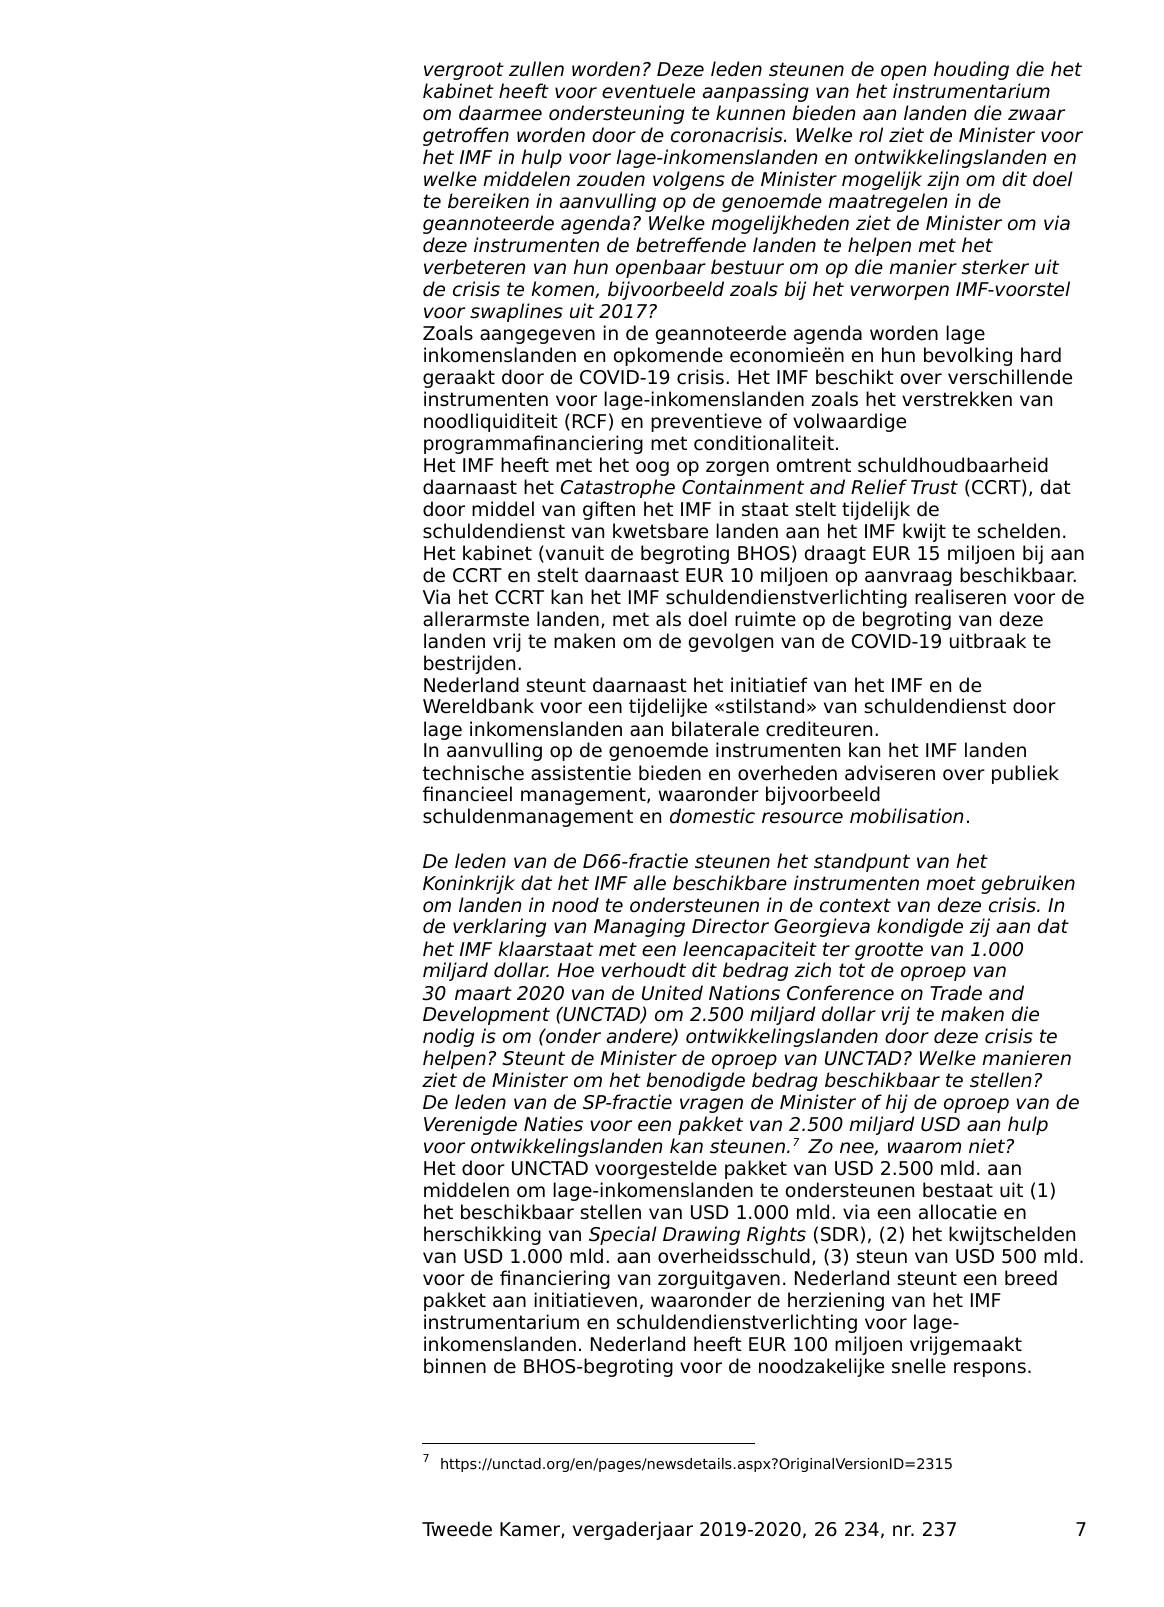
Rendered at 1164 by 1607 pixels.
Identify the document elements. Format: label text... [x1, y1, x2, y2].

text Nederland steunt daarnaast het initiatief van het IMF en de Wereldbank voor een tijdelijke «stilstand» van schuldendienst door lage inkomenslanden aan bilaterale crediteuren. [422, 674, 1087, 740]
text Het door UNCTAD voorgestelde pakket van USD 2.500 mld. aan middelen om lage-inkomenslanden te ondersteunen bestaat uit (1) het beschikbaar stellen van USD 1.000 mld. via een allocatie en herschikking van Special Drawing Rights (SDR), (2) het kwijtschelden van USD 1.000 mld. aan overheidsschuld, (3) steun van USD 500 mld. voor de financiering van zorguitgaven. Nederland steunt een breed pakket aan initiatieven, waaronder de herziening van het IMF instrumentarium en schuldendienstverlichting voor lage-inkomenslanden. Nederland heeft EUR 100 miljoen vrijgemaakt binnen de BHOS-begroting voor de noodzakelijke snelle respons. [422, 1158, 1087, 1378]
text https://unctad.org/en/pages/newsdetails.aspx?OriginalVersionID=2315 [422, 1452, 1087, 1474]
text vergroot zullen worden? Deze leden steunen de open houding die het kabinet heeft voor eventuele aanpassing van het instrumentarium om daarmee ondersteuning te kunnen bieden aan landen die zwaar getroffen worden door de coronacrisis. Welke rol ziet de Minister voor het IMF in hulp voor lage-inkomenslanden en ontwikkelingslanden en welke middelen zouden volgens de Minister mogelijk zijn om dit doel te bereiken in aanvulling op de genoemde maatregelen in de geannoteerde agenda? Welke mogelijkheden ziet de Minister om via deze instrumenten de betreffende landen te helpen met het verbeteren van hun openbaar bestuur om op die manier sterker uit de crisis te komen, bijvoorbeeld zoals bij het verworpen IMF-voorstel voor swaplines uit 2017? [422, 59, 1087, 323]
text Zoals aangegeven in de geannoteerde agenda worden lage inkomenslanden en opkomende economieën en hun bevolking hard geraakt door de COVID-19 crisis. Het IMF beschikt over verschillende instrumenten voor lage-inkomenslanden zoals het verstrekken van noodliquiditeit (RCF) en preventieve of volwaardige programmafinanciering met conditionaliteit. [422, 323, 1087, 455]
text De leden van de D66-fractie steunen het standpunt van het Koninkrijk dat het IMF alle beschikbare instrumenten moet gebruiken om landen in nood te ondersteunen in de context van deze crisis. In de verklaring van Managing Director Georgieva kondigde zij aan dat het IMF klaarstaat met een leencapaciteit ter grootte van 1.000 miljard dollar. Hoe verhoudt dit bedrag zich tot de oproep van 30 maart 2020 van de United Nations Conference on Trade and Development (UNCTAD) om 2.500 miljard dollar vrij te maken die nodig is om (onder andere) ontwikkelingslanden door deze crisis te helpen? Steunt de Minister de oproep van UNCTAD? Welke manieren ziet de Minister om het benodigde bedrag beschikbaar te stellen? [422, 851, 1087, 1092]
text De leden van de SP-fractie vragen de Minister of hij de oproep van de Verenigde Naties voor een pakket van 2.500 miljard USD aan hulp voor ontwikkelingslanden kan steunen. Zo nee, waarom niet? [422, 1092, 1087, 1158]
text In aanvulling op de genoemde instrumenten kan het IMF landen technische assistentie bieden en overheden adviseren over publiek financieel management, waaronder bijvoorbeeld schuldenmanagement en domestic resource mobilisation. [422, 740, 1087, 828]
text Het IMF heeft met het oog op zorgen omtrent schuldhoudbaarheid daarnaast het Catastrophe Containment and Relief Trust (CCRT), dat door middel van giften het IMF in staat stelt tijdelijk de schuldendienst van kwetsbare landen aan het IMF kwijt te schelden. Het kabinet (vanuit de begroting BHOS) draagt EUR 15 miljoen bij aan de CCRT en stelt daarnaast EUR 10 miljoen op aanvraag beschikbaar. Via het CCRT kan het IMF schuldendienstverlichting realiseren voor de allerarmste landen, met als doel ruimte op de begroting van deze landen vrij te maken om de gevolgen van de COVID-19 uitbraak te bestrijden. [422, 455, 1087, 674]
